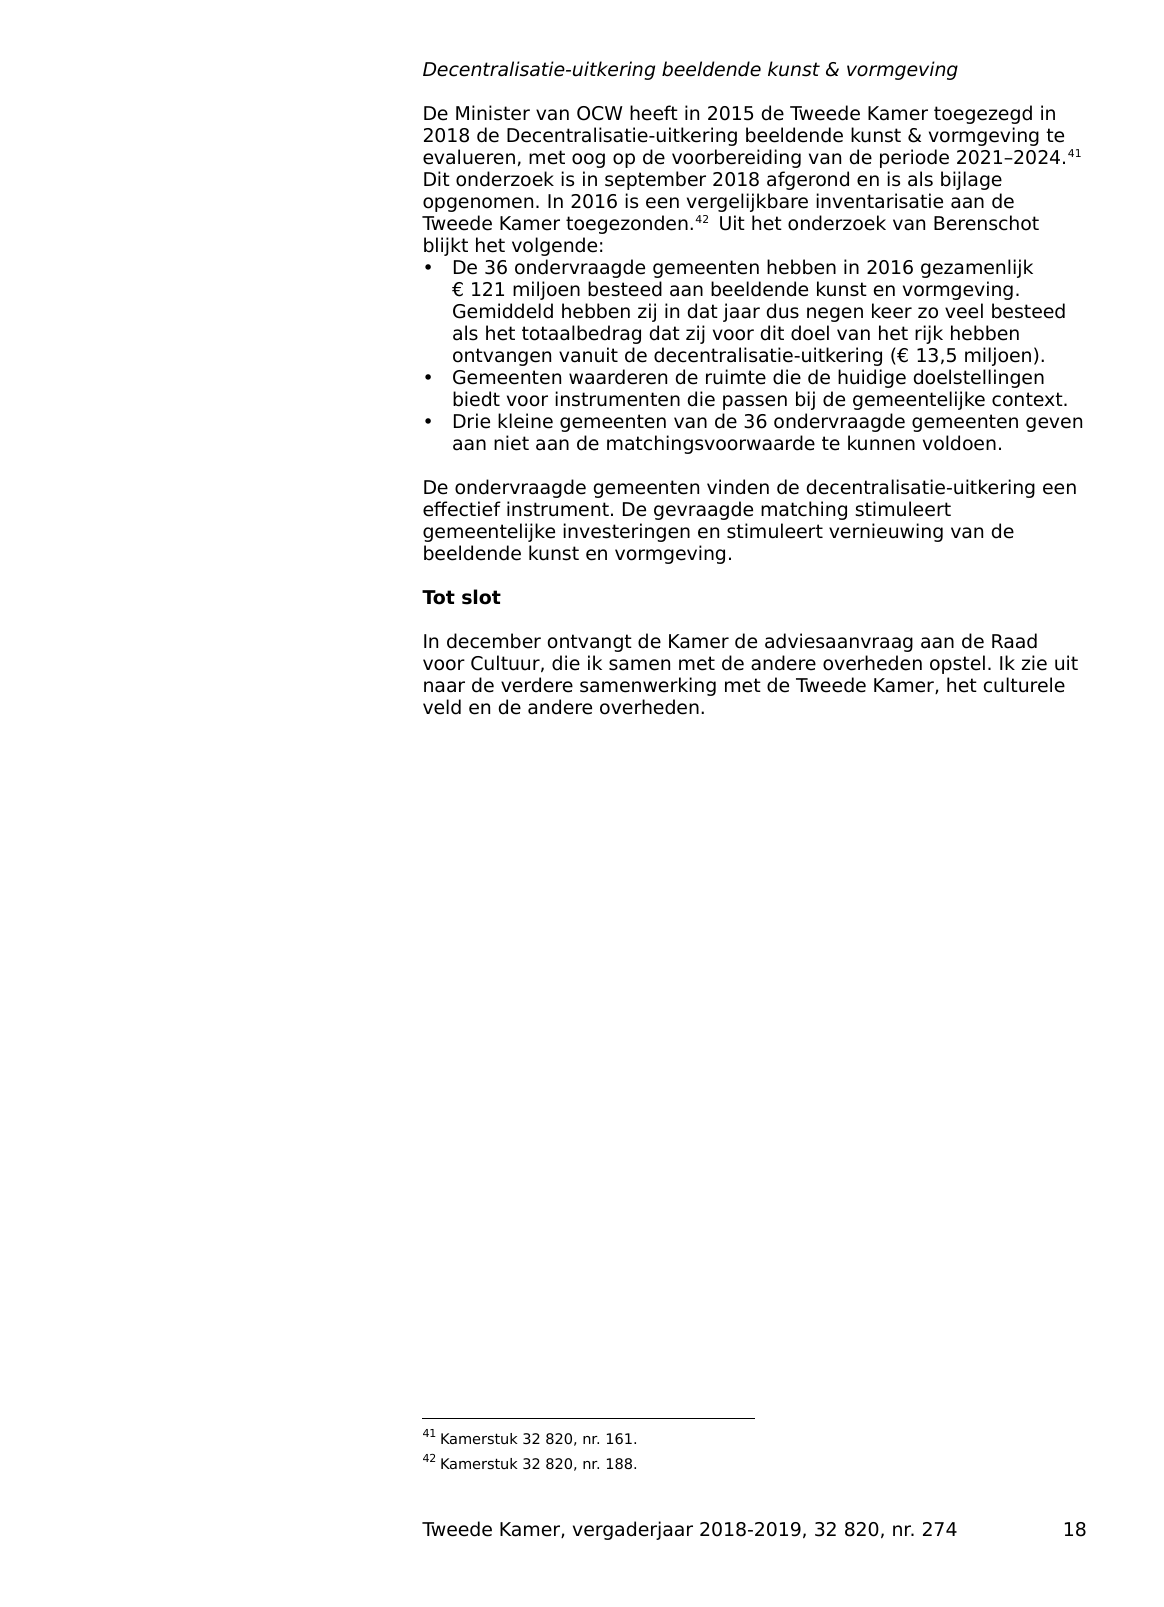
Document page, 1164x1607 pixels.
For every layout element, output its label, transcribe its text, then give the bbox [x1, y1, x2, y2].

text De ondervraagde gemeenten vinden de decentralisatie-uitkering een effectief instrument. De gevraagde matching stimuleert gemeentelijke investeringen en stimuleert vernieuwing van de beeldende kunst en vormgeving. [422, 477, 1087, 565]
text De Minister van OCW heeft in 2015 de Tweede Kamer toegezegd in 2018 de Decentralisatie-uitkering beeldende kunst & vormgeving te evalueren, met oog op de voorbereiding van de periode 2021–2024. Dit onderzoek is in september 2018 afgerond en is als bijlage opgenomen. In 2016 is een vergelijkbare inventarisatie aan de Tweede Kamer toegezonden. Uit het onderzoek van Berenschot blijkt het volgende: [422, 103, 1087, 257]
text Kamerstuk 32 820, nr. 161. [422, 1427, 1087, 1449]
text • Drie kleine gemeenten van de 36 ondervraagde gemeenten geven aan niet aan de matchingsvoorwaarde te kunnen voldoen. [422, 411, 1087, 455]
text Kamerstuk 32 820, nr. 188. [422, 1452, 1087, 1474]
text • Gemeenten waarderen de ruimte die de huidige doelstellingen biedt voor instrumenten die passen bij de gemeentelijke context. [422, 367, 1087, 411]
text • De 36 ondervraagde gemeenten hebben in 2016 gezamenlijk € 121 miljoen besteed aan beeldende kunst en vormgeving. Gemiddeld hebben zij in dat jaar dus negen keer zo veel besteed als het totaalbedrag dat zij voor dit doel van het rijk hebben ontvangen vanuit de decentralisatie-uitkering (€ 13,5 miljoen). [422, 257, 1087, 367]
text In december ontvangt de Kamer de adviesaanvraag aan de Raad voor Cultuur, die ik samen met de andere overheden opstel. Ik zie uit naar de verdere samenwerking met de Tweede Kamer, het culturele veld en de andere overheden. [422, 631, 1087, 719]
subtitle Tot slot [422, 587, 1087, 609]
subtitle Decentralisatie-uitkering beeldende kunst & vormgeving [422, 59, 1087, 81]
